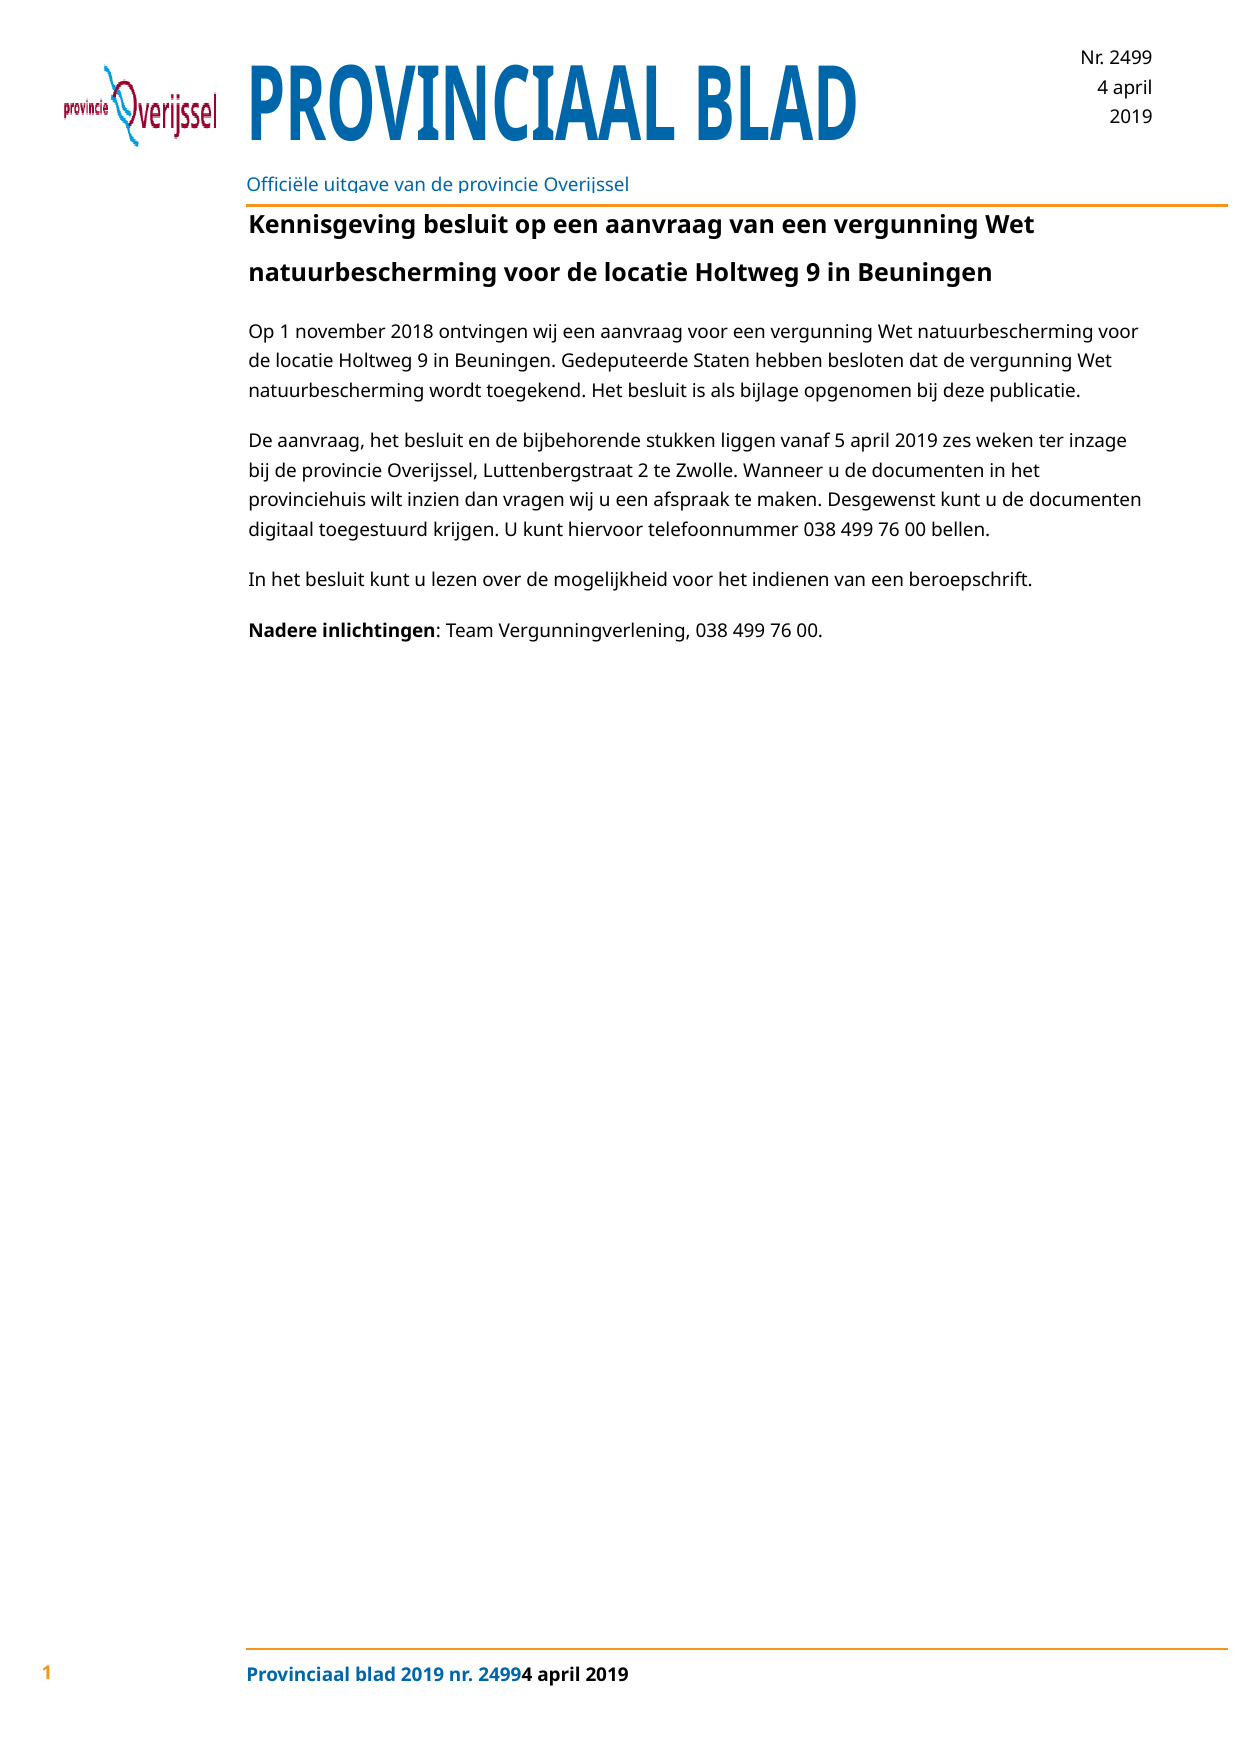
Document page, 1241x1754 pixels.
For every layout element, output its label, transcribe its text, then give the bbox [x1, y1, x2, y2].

text De aanvraag, het besluit en de bijbehorende stukken liggen vanaf 5 april 2019 zes weken ter inzage bij de provincie Overijssel, Luttenbergstraat 2 te Zwolle. Wanneer u de documenten in het provinciehuis wilt inzien dan vragen wij u een afspraak te maken. Desgewenst kunt u de documenten digitaal toegestuurd krijgen. U kunt hiervoor telefoonnummer 038 499 76 00 bellen. [248, 427, 1152, 542]
text Kennisgeving besluit op een aanvraag van een vergunning Wet natuurbescherming voor de locatie Holtweg 9 in Beuningen [248, 207, 1152, 288]
text Nadere inlichtingen: Team Vergunningverlening, 038 499 76 00. [248, 617, 1152, 643]
text In het besluit kunt u lezen over de mogelijkheid voor het indienen van een beroepschrift. [248, 567, 1152, 592]
text Op 1 november 2018 ontvingen wij een aanvraag voor een vergunning Wet natuurbescherming voor de locatie Holtweg 9 in Beuningen. Gedeputeerde Staten hebben besloten dat de vergunning Wet natuurbescherming wordt toegekend. Het besluit is als bijlage opgenomen bij deze publicatie. [248, 318, 1152, 403]
picture [41, 47, 231, 172]
